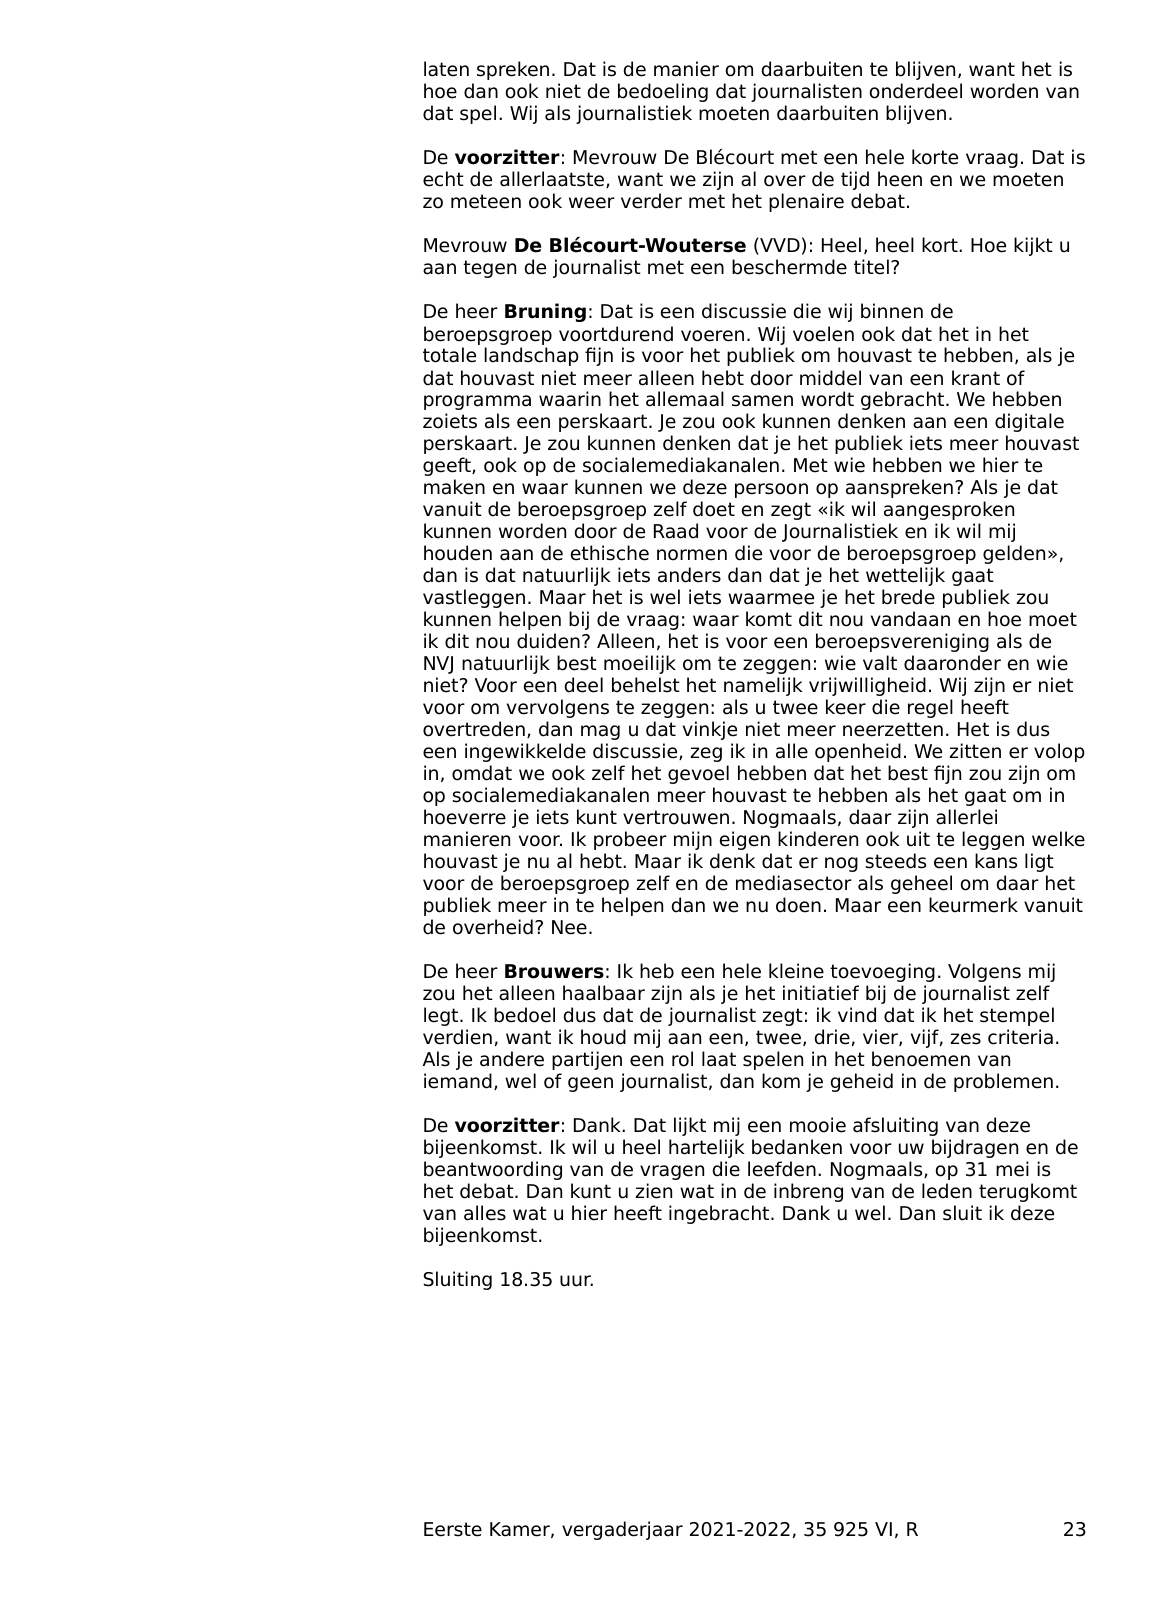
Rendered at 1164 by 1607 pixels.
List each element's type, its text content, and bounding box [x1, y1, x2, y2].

text laten spreken. Dat is de manier om daarbuiten te blijven, want het is hoe dan ook niet de bedoeling dat journalisten onderdeel worden van dat spel. Wij als journalistiek moeten daarbuiten blijven. [422, 59, 1087, 125]
text De heer Brouwers: Ik heb een hele kleine toevoeging. Volgens mij zou het alleen haalbaar zijn als je het initiatief bij de journalist zelf legt. Ik bedoel dus dat de journalist zegt: ik vind dat ik het stempel verdien, want ik houd mij aan een, twee, drie, vier, vijf, zes criteria. Als je andere partijen een rol laat spelen in het benoemen van iemand, wel of geen journalist, dan kom je geheid in de problemen. [422, 961, 1087, 1093]
text De voorzitter: Dank. Dat lijkt mij een mooie afsluiting van deze bijeenkomst. Ik wil u heel hartelijk bedanken voor uw bijdragen en de beantwoording van de vragen die leefden. Nogmaals, op 31 mei is het debat. Dan kunt u zien wat in de inbreng van de leden terugkomt van alles wat u hier heeft ingebracht. Dank u wel. Dan sluit ik deze bijeenkomst. [422, 1115, 1087, 1247]
text Mevrouw De Blécourt-Wouterse (VVD): Heel, heel kort. Hoe kijkt u aan tegen de journalist met een beschermde titel? [422, 235, 1087, 279]
text Sluiting 18.35 uur. [422, 1269, 1087, 1291]
text De heer Bruning: Dat is een discussie die wij binnen de beroepsgroep voortdurend voeren. Wij voelen ook dat het in het totale landschap fijn is voor het publiek om houvast te hebben, als je dat houvast niet meer alleen hebt door middel van een krant of programma waarin het allemaal samen wordt gebracht. We hebben zoiets als een perskaart. Je zou ook kunnen denken aan een digitale perskaart. Je zou kunnen denken dat je het publiek iets meer houvast geeft, ook op de socialemediakanalen. Met wie hebben we hier te maken en waar kunnen we deze persoon op aanspreken? Als je dat vanuit de beroepsgroep zelf doet en zegt «ik wil aangesproken kunnen worden door de Raad voor de Journalistiek en ik wil mij houden aan de ethische normen die voor de beroepsgroep gelden», dan is dat natuurlijk iets anders dan dat je het wettelijk gaat vastleggen. Maar het is wel iets waarmee je het brede publiek zou kunnen helpen bij de vraag: waar komt dit nou vandaan en hoe moet ik dit nou duiden? Alleen, het is voor een beroepsvereniging als de NVJ natuurlijk best moeilijk om te zeggen: wie valt daaronder en wie niet? Voor een deel behelst het namelijk vrijwilligheid. Wij zijn er niet voor om vervolgens te zeggen: als u twee keer die regel heeft overtreden, dan mag u dat vinkje niet meer neerzetten. Het is dus een ingewikkelde discussie, zeg ik in alle openheid. We zitten er volop in, omdat we ook zelf het gevoel hebben dat het best fijn zou zijn om op socialemediakanalen meer houvast te hebben als het gaat om in hoeverre je iets kunt vertrouwen. Nogmaals, daar zijn allerlei manieren voor. Ik probeer mijn eigen kinderen ook uit te leggen welke houvast je nu al hebt. Maar ik denk dat er nog steeds een kans ligt voor de beroepsgroep zelf en de mediasector als geheel om daar het publiek meer in te helpen dan we nu doen. Maar een keurmerk vanuit de overheid? Nee. [422, 301, 1087, 939]
text De voorzitter: Mevrouw De Blécourt met een hele korte vraag. Dat is echt de allerlaatste, want we zijn al over de tijd heen en we moeten zo meteen ook weer verder met het plenaire debat. [422, 147, 1087, 213]
